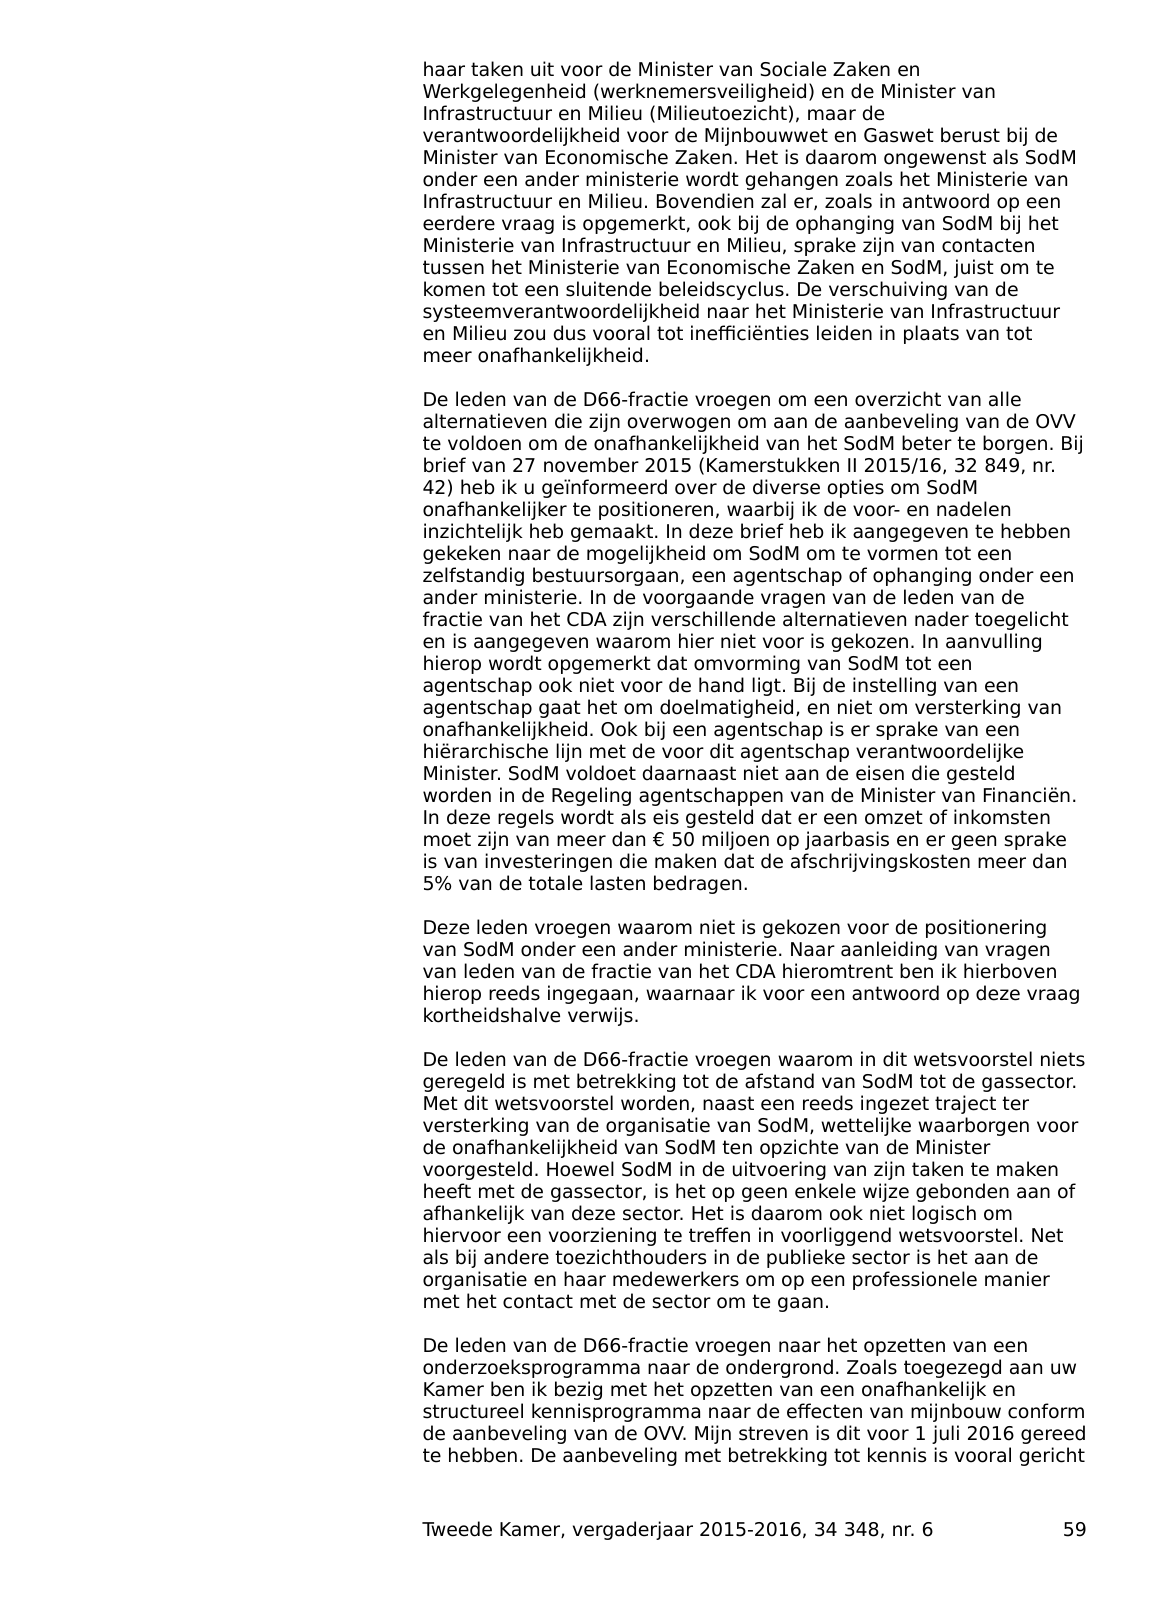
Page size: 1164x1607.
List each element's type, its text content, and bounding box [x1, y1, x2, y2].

text De leden van de D66-fractie vroegen waarom in dit wetsvoorstel niets geregeld is met betrekking tot de afstand van SodM tot de gassector. Met dit wetsvoorstel worden, naast een reeds ingezet traject ter versterking van de organisatie van SodM, wettelijke waarborgen voor de onafhankelijkheid van SodM ten opzichte van de Minister voorgesteld. Hoewel SodM in de uitvoering van zijn taken te maken heeft met de gassector, is het op geen enkele wijze gebonden aan of afhankelijk van deze sector. Het is daarom ook niet logisch om hiervoor een voorziening te treffen in voorliggend wetsvoorstel. Net als bij andere toezichthouders in de publieke sector is het aan de organisatie en haar medewerkers om op een professionele manier met het contact met de sector om te gaan. [422, 1049, 1087, 1312]
text De leden van de D66-fractie vroegen om een overzicht van alle alternatieven die zijn overwogen om aan de aanbeveling van de OVV te voldoen om de onafhankelijkheid van het SodM beter te borgen. Bij brief van 27 november 2015 (Kamerstukken II 2015/16, 32 849, nr. 42) heb ik u geïnformeerd over de diverse opties om SodM onafhankelijker te positioneren, waarbij ik de voor- en nadelen inzichtelijk heb gemaakt. In deze brief heb ik aangegeven te hebben gekeken naar de mogelijkheid om SodM om te vormen tot een zelfstandig bestuursorgaan, een agentschap of ophanging onder een ander ministerie. In de voorgaande vragen van de leden van de fractie van het CDA zijn verschillende alternatieven nader toegelicht en is aangegeven waarom hier niet voor is gekozen. In aanvulling hierop wordt opgemerkt dat omvorming van SodM tot een agentschap ook niet voor de hand ligt. Bij de instelling van een agentschap gaat het om doelmatigheid, en niet om versterking van onafhankelijkheid. Ook bij een agentschap is er sprake van een hiërarchische lijn met de voor dit agentschap verantwoordelijke Minister. SodM voldoet daarnaast niet aan de eisen die gesteld worden in de Regeling agentschappen van de Minister van Financiën. In deze regels wordt als eis gesteld dat er een omzet of inkomsten moet zijn van meer dan € 50 miljoen op jaarbasis en er geen sprake is van investeringen die maken dat de afschrijvingskosten meer dan 5% van de totale lasten bedragen. [422, 389, 1087, 894]
text haar taken uit voor de Minister van Sociale Zaken en Werkgelegenheid (werknemersveiligheid) en de Minister van Infrastructuur en Milieu (Milieutoezicht), maar de verantwoordelijkheid voor de Mijnbouwwet en Gaswet berust bij de Minister van Economische Zaken. Het is daarom ongewenst als SodM onder een ander ministerie wordt gehangen zoals het Ministerie van Infrastructuur en Milieu. Bovendien zal er, zoals in antwoord op een eerdere vraag is opgemerkt, ook bij de ophanging van SodM bij het Ministerie van Infrastructuur en Milieu, sprake zijn van contacten tussen het Ministerie van Economische Zaken en SodM, juist om te komen tot een sluitende beleidscyclus. De verschuiving van de systeemverantwoordelijkheid naar het Ministerie van Infrastructuur en Milieu zou dus vooral tot inefficiënties leiden in plaats van tot meer onafhankelijkheid. [422, 59, 1087, 367]
text Deze leden vroegen waarom niet is gekozen voor de positionering van SodM onder een ander ministerie. Naar aanleiding van vragen van leden van de fractie van het CDA hieromtrent ben ik hierboven hierop reeds ingegaan, waarnaar ik voor een antwoord op deze vraag kortheidshalve verwijs. [422, 917, 1087, 1027]
text De leden van de D66-fractie vroegen naar het opzetten van een onderzoeksprogramma naar de ondergrond. Zoals toegezegd aan uw Kamer ben ik bezig met het opzetten van een onafhankelijk en structureel kennisprogramma naar de effecten van mijnbouw conform de aanbeveling van de OVV. Mijn streven is dit voor 1 juli 2016 gereed te hebben. De aanbeveling met betrekking tot kennis is vooral gericht [422, 1335, 1087, 1467]
